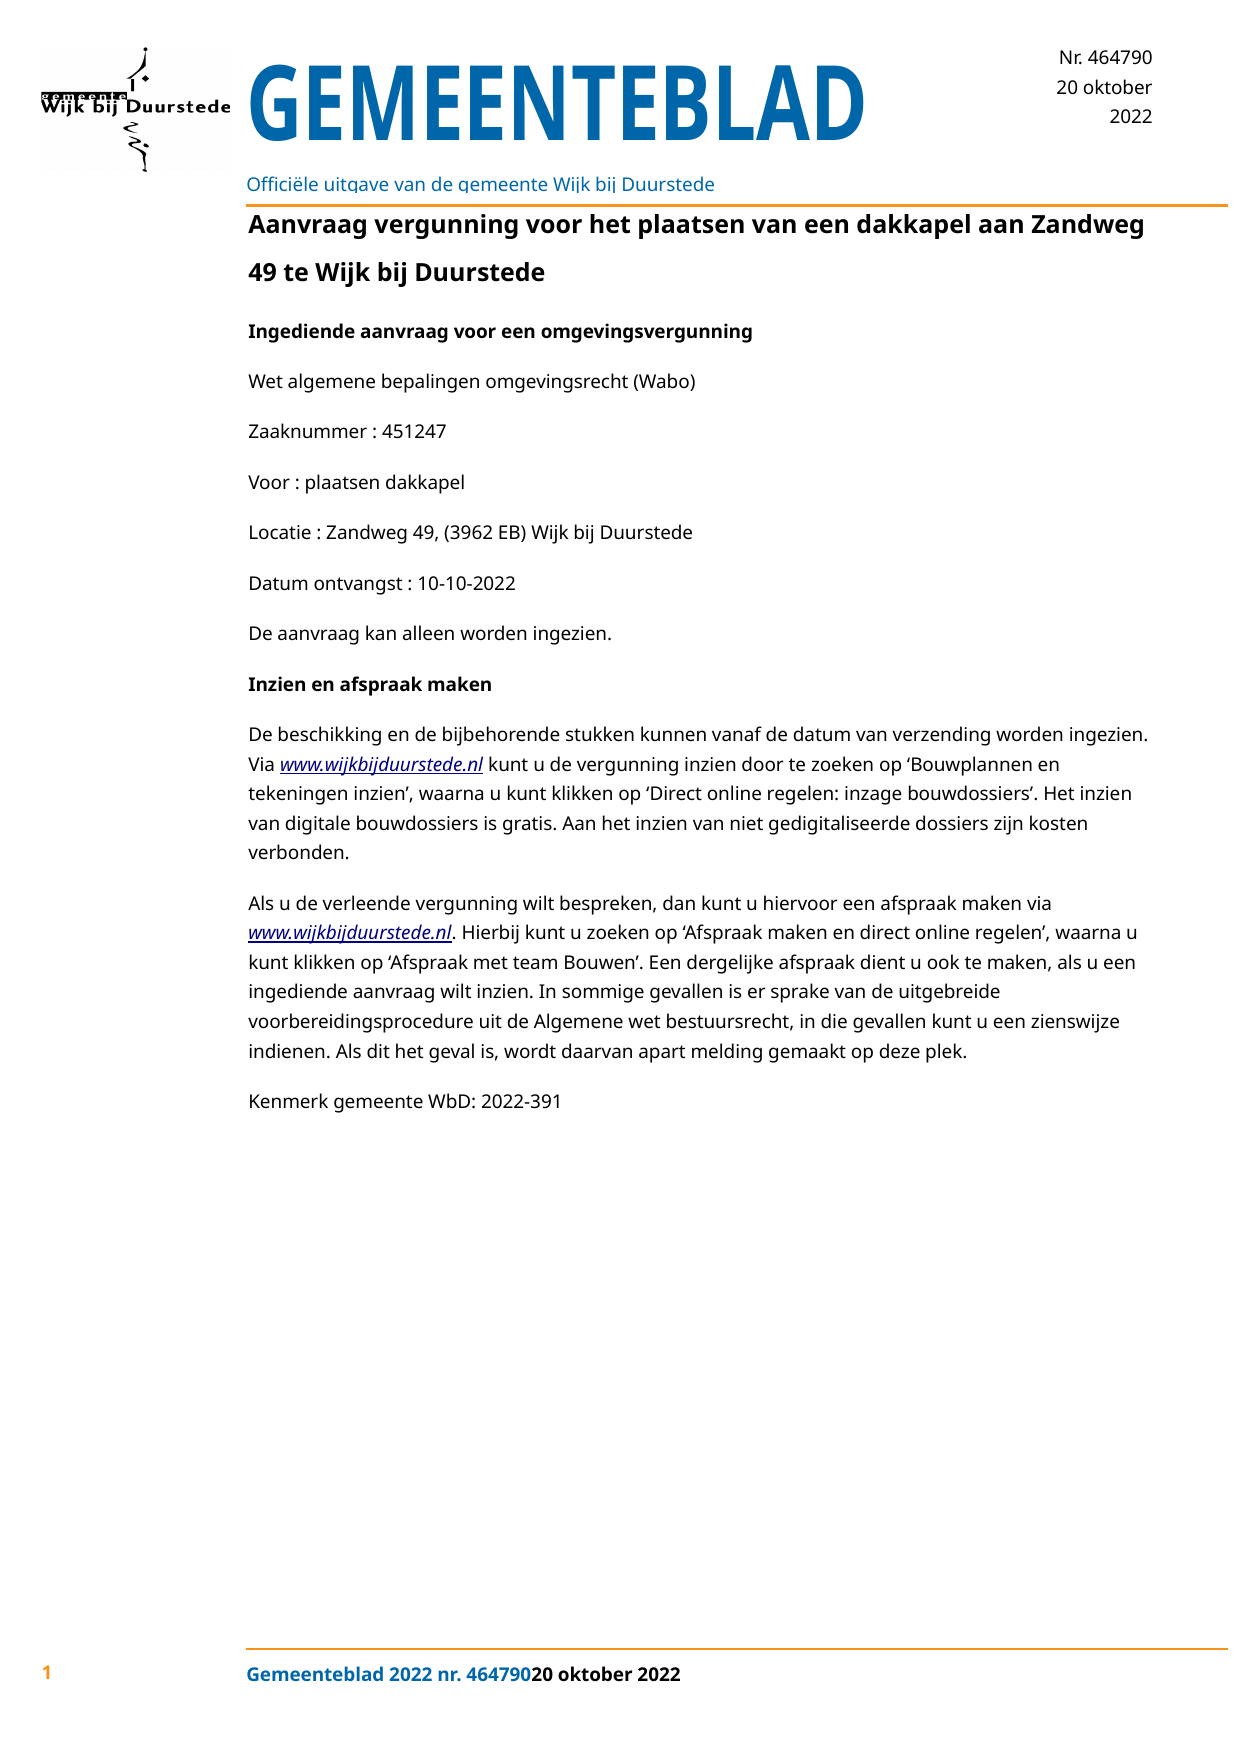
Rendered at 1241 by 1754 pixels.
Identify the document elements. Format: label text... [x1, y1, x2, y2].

text Datum ontvangst : 10-10-2022 [248, 570, 1152, 596]
text Wet algemene bepalingen omgevingsrecht (Wabo) [248, 368, 1152, 394]
text Als u de verleende vergunning wilt bespreken, dan kunt u hiervoor een afspraak maken via www.wijkbijduurstede.nl. Hierbij kunt u zoeken op ‘Afspraak maken en direct online regelen’, waarna u kunt klikken op ‘Afspraak met team Bouwen’. Een dergelijke afspraak dient u ook te maken, als u een ingediende aanvraag wilt inzien. In sommige gevallen is er sprake van de uitgebreide voorbereidingsprocedure uit de Algemene wet bestuursrecht, in die gevallen kunt u een zienswijze indienen. Als dit het geval is, wordt daarvan apart melding gemaakt op deze plek. [248, 890, 1152, 1064]
text Voor : plaatsen dakkapel [248, 469, 1152, 495]
text Aanvraag vergunning voor het plaatsen van een dakkapel aan Zandweg 49 te Wijk bij Duurstede [248, 207, 1152, 288]
text De beschikking en de bijbehorende stukken kunnen vanaf de datum van verzending worden ingezien. Via www.wijkbijduurstede.nl kunt u de vergunning inzien door te zoeken op ‘Bouwplannen en tekeningen inzien’, waarna u kunt klikken op ‘Direct online regelen: inzage bouwdossiers’. Het inzien van digitale bouwdossiers is gratis. Aan het inzien van niet gedigitaliseerde dossiers zijn kosten verbonden. [248, 721, 1152, 865]
text Inzien en afspraak maken [248, 671, 1152, 697]
text Locatie : Zandweg 49, (3962 EB) Wijk bij Duurstede [248, 519, 1152, 545]
text De aanvraag kan alleen worden ingezien. [248, 620, 1152, 646]
text Zaaknummer : 451247 [248, 419, 1152, 444]
picture [41, 47, 231, 172]
text Kenmerk gemeente WbD: 2022-391 [248, 1088, 1152, 1114]
text Ingediende aanvraag voor een omgevingsvergunning [248, 318, 1152, 344]
